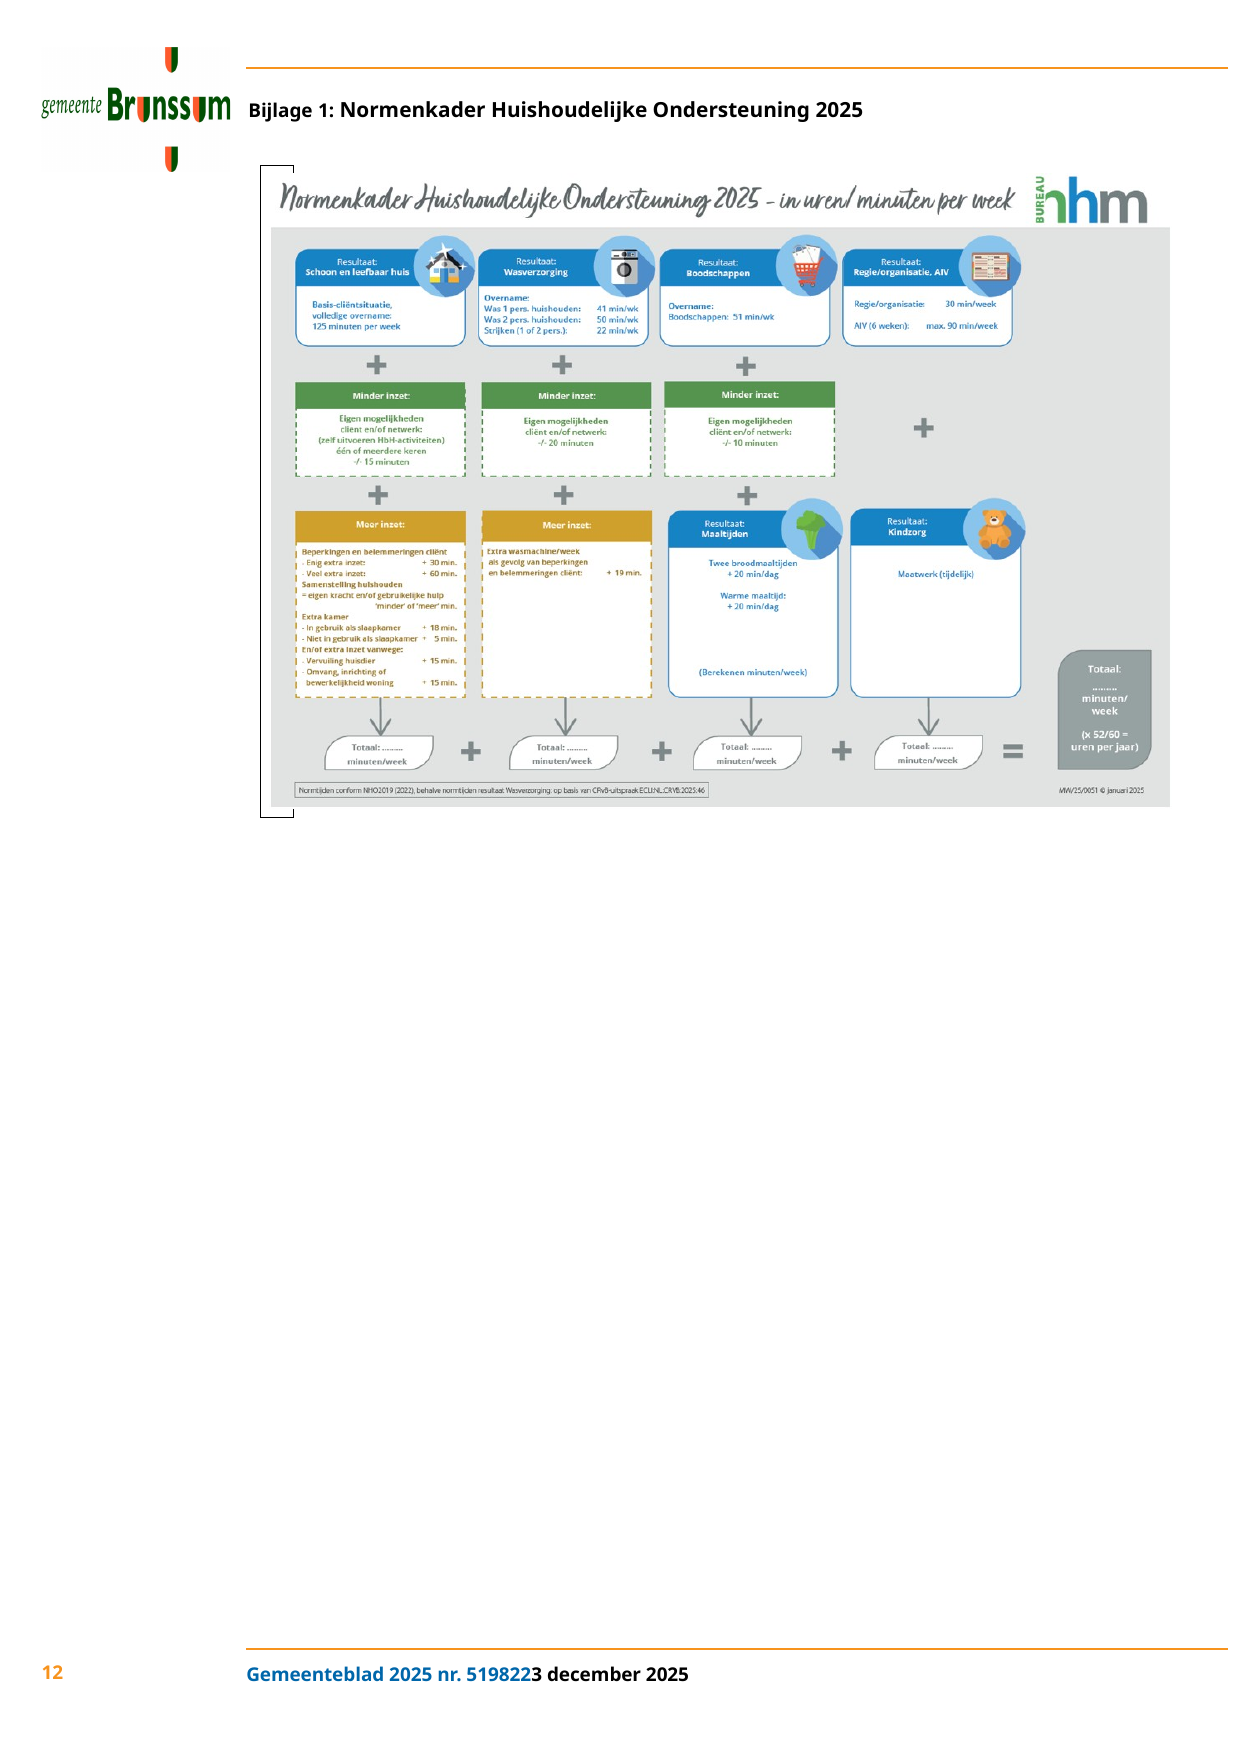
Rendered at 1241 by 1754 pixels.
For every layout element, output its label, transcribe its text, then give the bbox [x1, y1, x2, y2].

picture [41, 47, 231, 172]
text Bijlage 1: Normenkader Huishoudelijke Ondersteuning 2025 [248, 95, 1152, 123]
picture [268, 173, 1173, 809]
